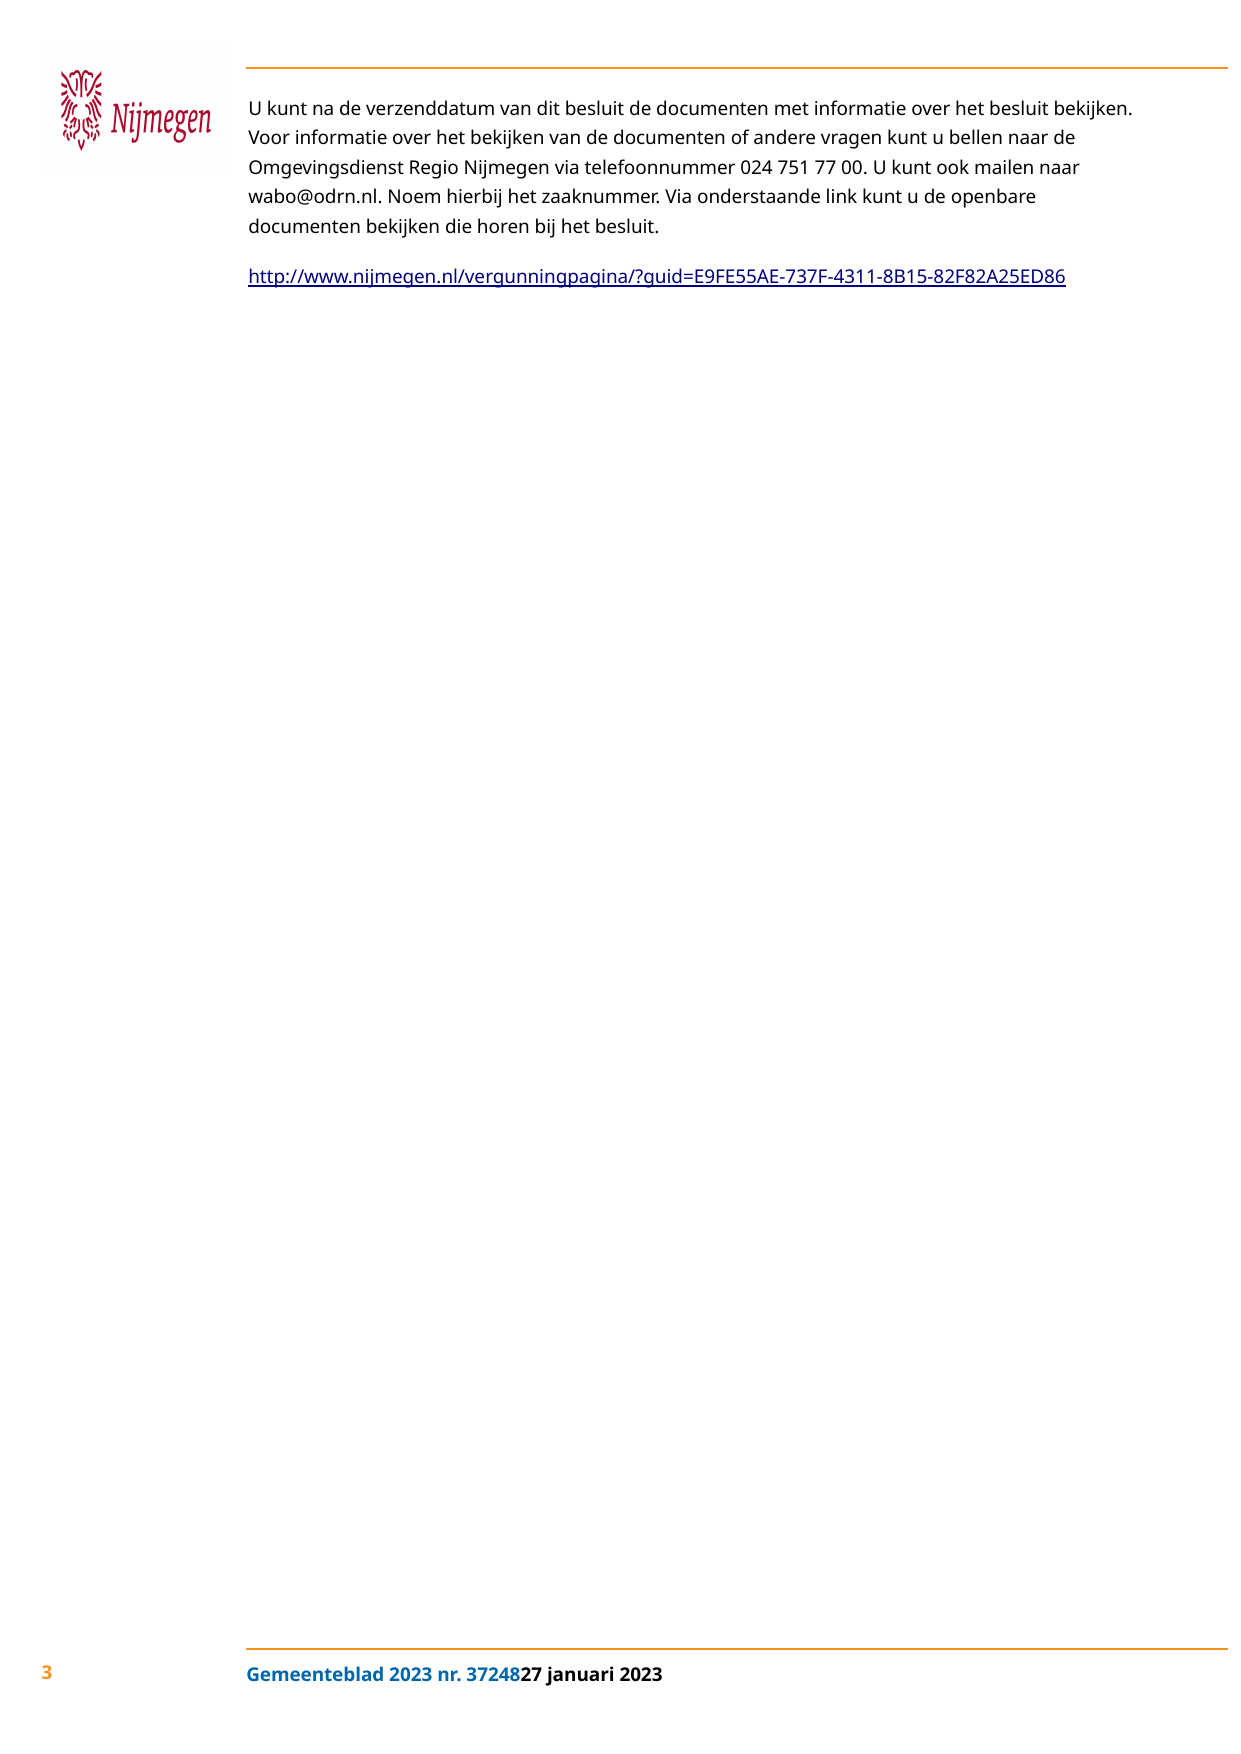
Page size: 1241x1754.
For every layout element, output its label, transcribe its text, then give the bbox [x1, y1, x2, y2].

picture [41, 47, 231, 172]
text U kunt na de verzenddatum van dit besluit de documenten met informatie over het besluit bekijken. Voor informatie over het bekijken van de documenten of andere vragen kunt u bellen naar de Omgevingsdienst Regio Nijmegen via telefoonnummer 024 751 77 00. U kunt ook mailen naar wabo@odrn.nl. Noem hierbij het zaaknummer. Via onderstaande link kunt u de openbare documenten bekijken die horen bij het besluit. [248, 95, 1152, 239]
text http://www.nijmegen.nl/vergunningpagina/?guid=E9FE55AE-737F-4311-8B15-82F82A25ED86 [248, 263, 1152, 289]
